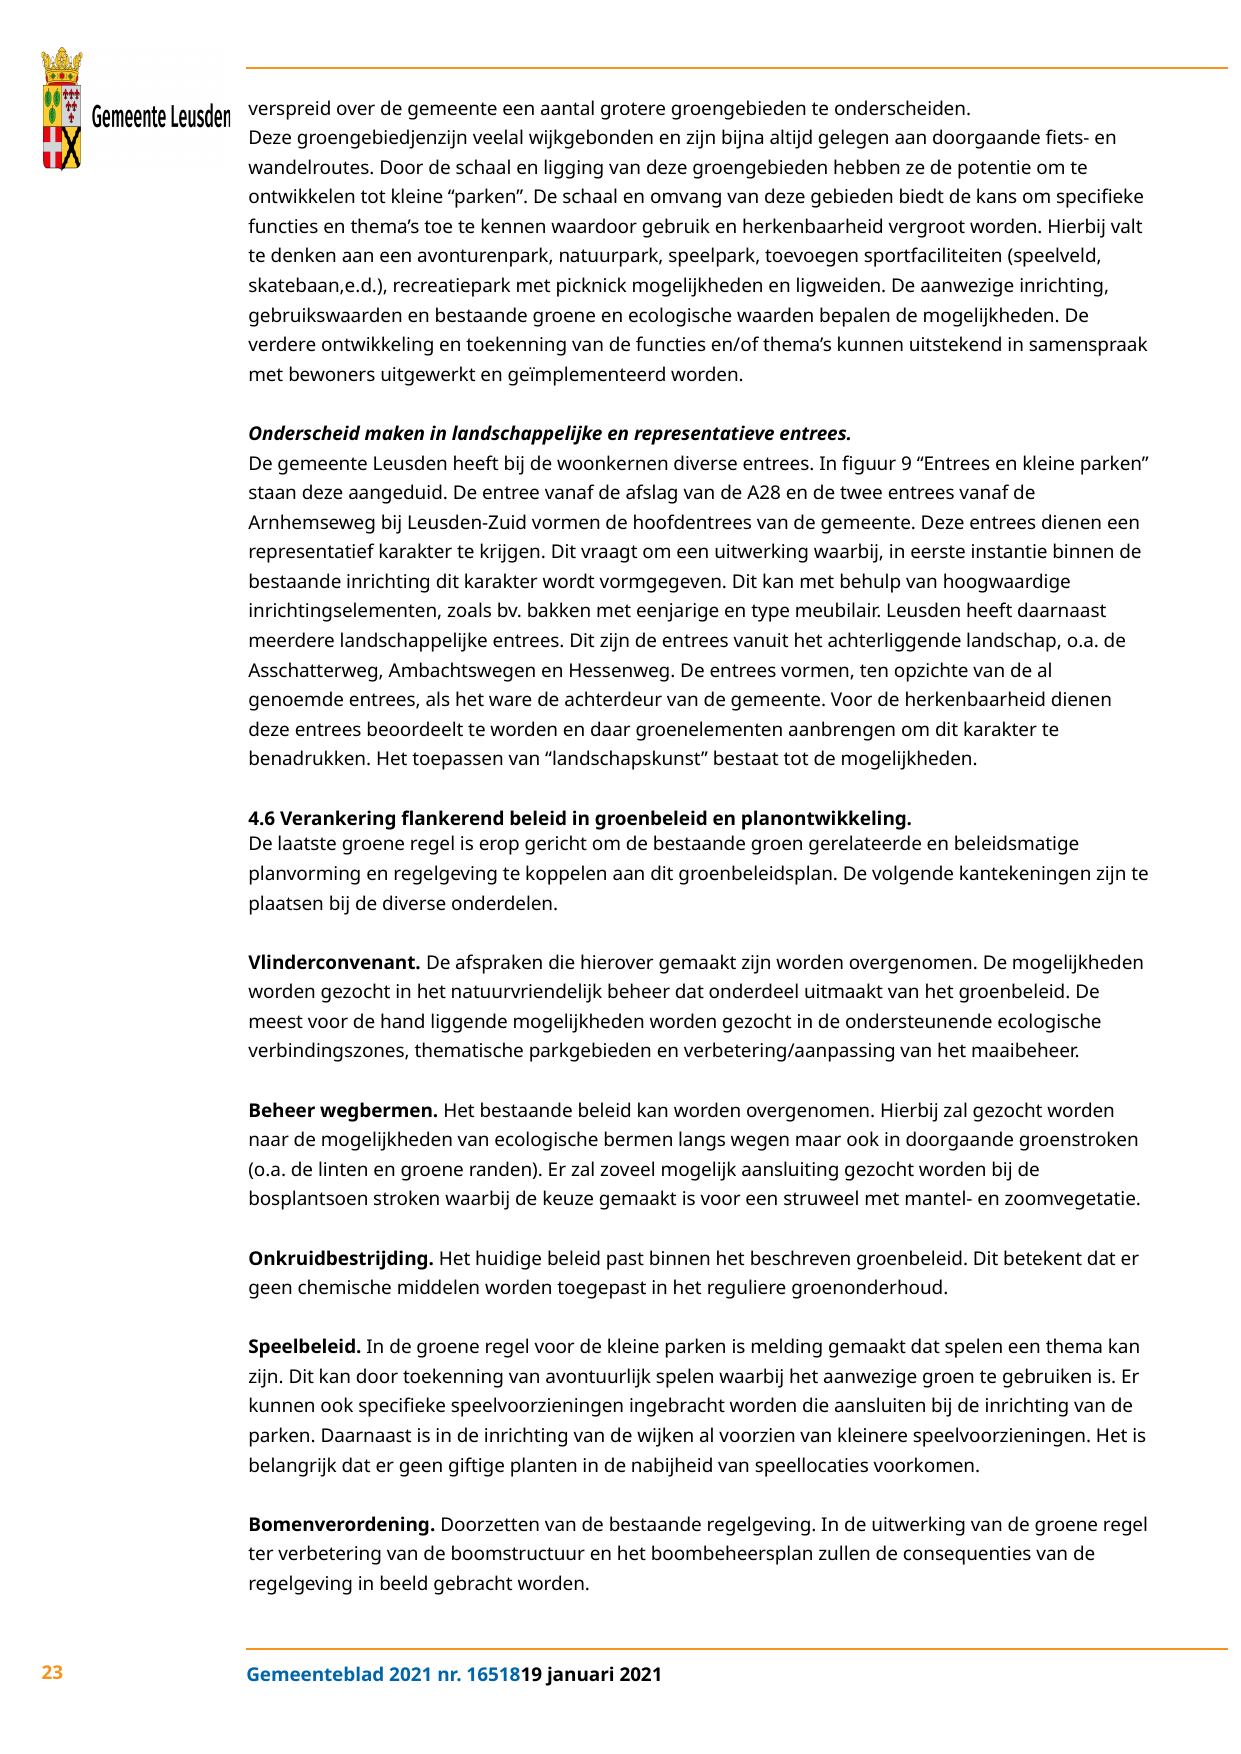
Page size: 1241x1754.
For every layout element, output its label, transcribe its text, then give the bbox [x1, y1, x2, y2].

text Beheer wegbermen. Het bestaande beleid kan worden overgenomen. Hierbij zal gezocht worden naar de mogelijkheden van ecologische bermen langs wegen maar ook in doorgaande groenstroken (o.a. de linten en groene randen). Er zal zoveel mogelijk aansluiting gezocht worden bij de bosplantsoen stroken waarbij de keuze gemaakt is voor een struweel met mantel- en zoomvegetatie. [248, 1097, 1152, 1211]
text Onkruidbestrijding. Het huidige beleid past binnen het beschreven groenbeleid. Dit betekent dat er geen chemische middelen worden toegepast in het reguliere groenonderhoud. [248, 1245, 1152, 1300]
text Deze groengebiedjenzijn veelal wijkgebonden en zijn bijna altijd gelegen aan doorgaande fiets- en wandelroutes. Door de schaal en ligging van deze groengebieden hebben ze de potentie om te ontwikkelen tot kleine “parken”. De schaal en omvang van deze gebieden biedt de kans om specifieke functies en thema’s toe te kennen waardoor gebruik en herkenbaarheid vergroot worden. Hierbij valt te denken aan een avonturenpark, natuurpark, speelpark, toevoegen sportfaciliteiten (speelveld, skatebaan,e.d.), recreatiepark met picknick mogelijkheden en ligweiden. De aanwezige inrichting, gebruikswaarden en bestaande groene en ecologische waarden bepalen de mogelijkheden. De verdere ontwikkeling en toekenning van de functies en/of thema’s kunnen uitstekend in samenspraak met bewoners uitgewerkt en geïmplementeerd worden. [248, 124, 1152, 387]
text Bomenverordening. Doorzetten van de bestaande regelgeving. In de uitwerking van de groene regel ter verbetering van de boomstructuur en het boombeheersplan zullen de consequenties van de regelgeving in beeld gebracht worden. [248, 1511, 1152, 1596]
text De laatste groene regel is erop gericht om de bestaande groen gerelateerde en beleidsmatige planvorming en regelgeving te koppelen aan dit groenbeleidsplan. De volgende kantekeningen zijn te plaatsen bij de diverse onderdelen. [248, 831, 1152, 915]
text verspreid over de gemeente een aantal grotere groengebieden te onderscheiden. [248, 95, 1152, 121]
text Speelbeleid. In de groene regel voor de kleine parken is melding gemaakt dat spelen een thema kan zijn. Dit kan door toekenning van avontuurlijk spelen waarbij het aanwezige groen te gebruiken is. Er kunnen ook specifieke speelvoorzieningen ingebracht worden die aansluiten bij de inrichting van de parken. Daarnaast is in de inrichting van de wijken al voorzien van kleinere speelvoorzieningen. Het is belangrijk dat er geen giftige planten in de nabijheid van speellocaties voorkomen. [248, 1333, 1152, 1477]
text Onderscheid maken in landschappelijke en representatieve entrees. [248, 420, 1152, 446]
text De gemeente Leusden heeft bij de woonkernen diverse entrees. In figuur 9 “Entrees en kleine parken” staan deze aangeduid. De entree vanaf de afslag van de A28 en de twee entrees vanaf de Arnhemseweg bij Leusden-Zuid vormen de hoofdentrees van de gemeente. Deze entrees dienen een representatief karakter te krijgen. Dit vraagt om een uitwerking waarbij, in eerste instantie binnen de bestaande inrichting dit karakter wordt vormgegeven. Dit kan met behulp van hoogwaardige inrichtingselementen, zoals bv. bakken met eenjarige en type meubilair. Leusden heeft daarnaast meerdere landschappelijke entrees. Dit zijn de entrees vanuit het achterliggende landschap, o.a. de Asschatterweg, Ambachtswegen en Hessenweg. De entrees vormen, ten opzichte van de al genoemde entrees, als het ware de achterdeur van de gemeente. Voor de herkenbaarheid dienen deze entrees beoordeelt te worden en daar groenelementen aanbrengen om dit karakter te benadrukken. Het toepassen van “landschapskunst” bestaat tot de mogelijkheden. [248, 450, 1152, 771]
picture [41, 47, 231, 172]
text Vlinderconvenant. De afspraken die hierover gemaakt zijn worden overgenomen. De mogelijkheden worden gezocht in het natuurvriendelijk beheer dat onderdeel uitmaakt van het groenbeleid. De meest voor de hand liggende mogelijkheden worden gezocht in de ondersteunende ecologische verbindingszones, thematische parkgebieden en verbetering/aanpassing van het maaibeheer. [248, 949, 1152, 1063]
text 4.6 Verankering flankerend beleid in groenbeleid en planontwikkeling. [248, 805, 1152, 831]
